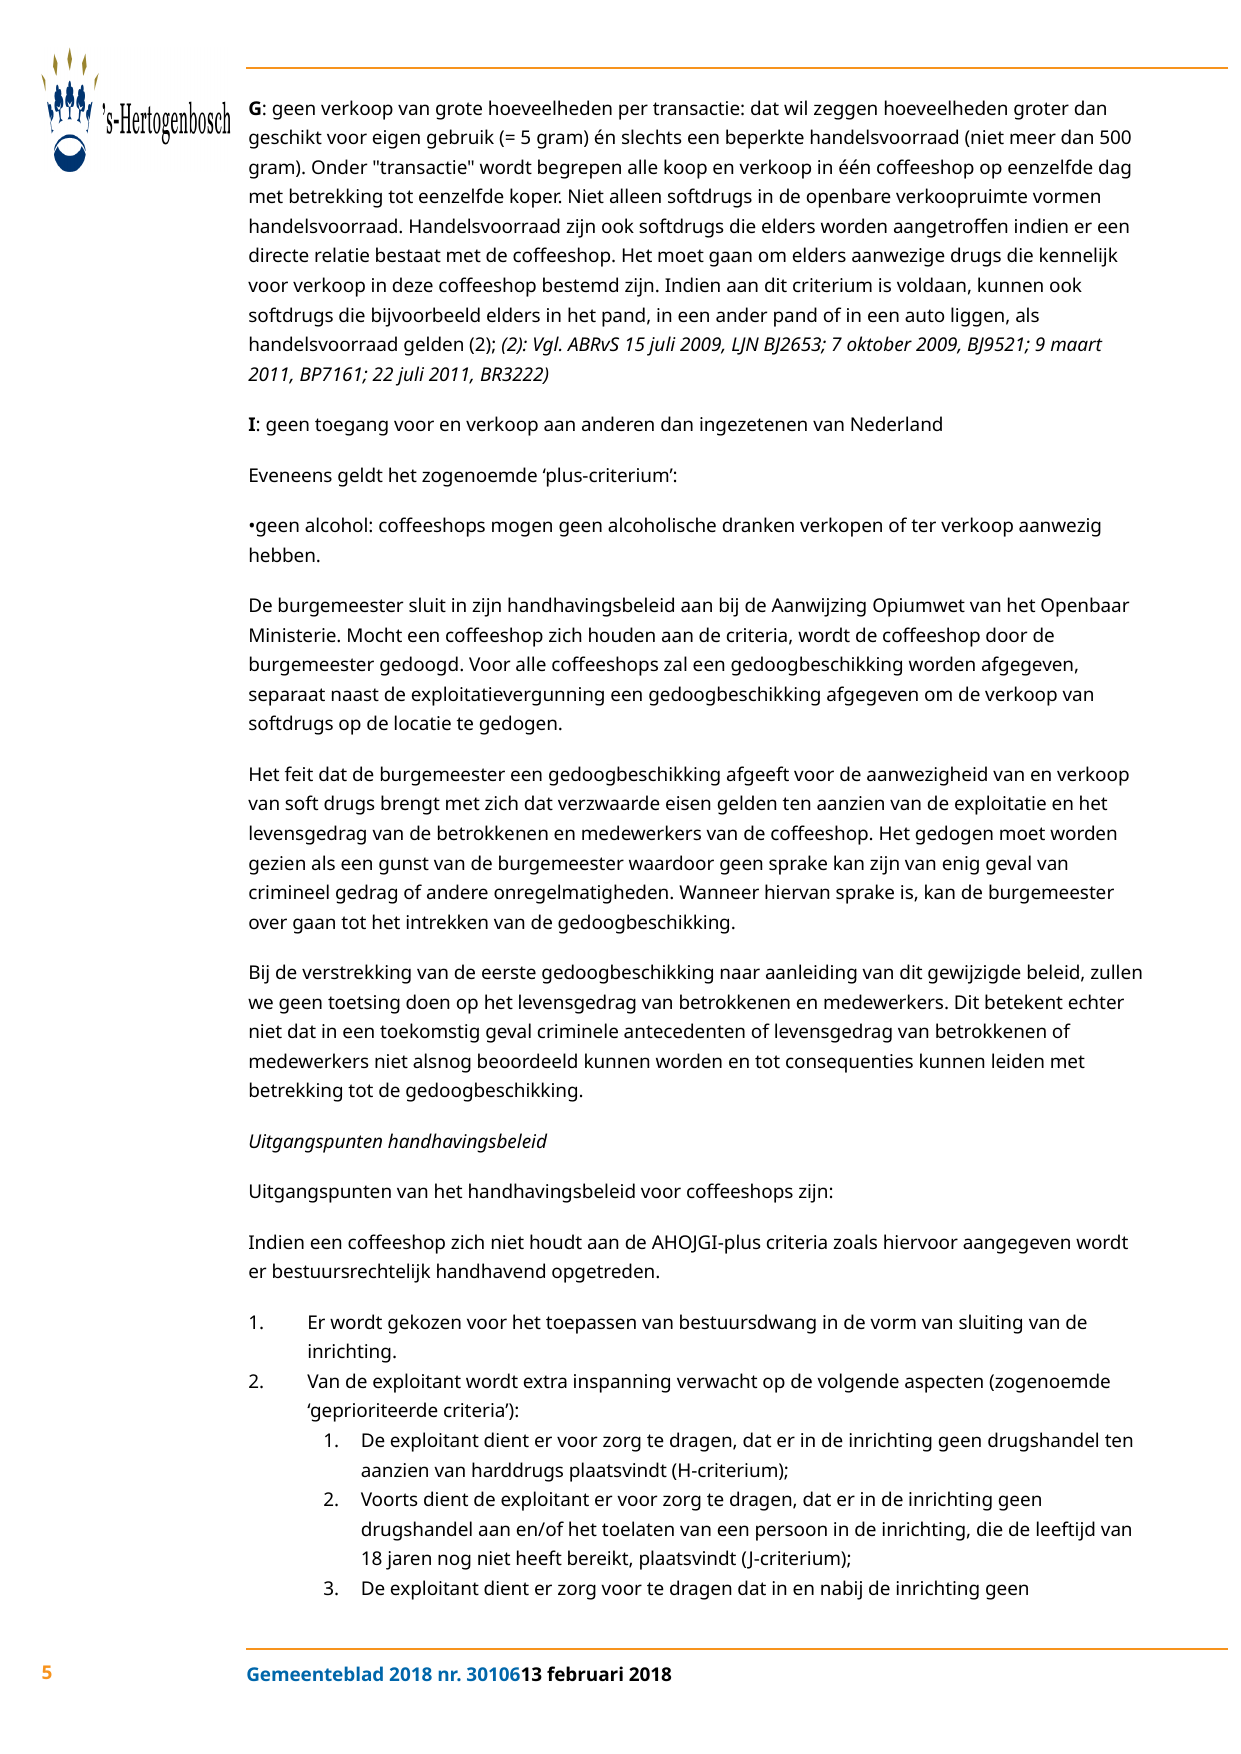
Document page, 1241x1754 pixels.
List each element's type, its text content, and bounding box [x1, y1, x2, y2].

text Uitgangspunten van het handhavingsbeleid voor coffeeshops zijn: [248, 1178, 1152, 1204]
text Eveneens geldt het zogenoemde ‘plus-criterium’: [248, 462, 1152, 488]
text Indien een coffeeshop zich niet houdt aan de AHOJGI-plus criteria zoals hiervoor aangegeven wordt er bestuursrechtelijk handhavend opgetreden. [248, 1229, 1152, 1284]
text Het feit dat de burgemeester een gedoogbeschikking afgeeft voor de aanwezigheid van en verkoop van soft drugs brengt met zich dat verzwaarde eisen gelden ten aanzien van de exploitatie en het levensgedrag van de betrokkenen en medewerkers van de coffeeshop. Het gedogen moet worden gezien als een gunst van de burgemeester waardoor geen sprake kan zijn van enig geval van crimineel gedrag of andere onregelmatigheden. Wanneer hiervan sprake is, kan de burgemeester over gaan tot het intrekken van de gedoogbeschikking. [248, 761, 1152, 935]
list De exploitant dient er zorg voor te dragen dat in en nabij de inrichting geen [323, 1575, 1152, 1601]
text G: geen verkoop van grote hoeveelheden per transactie: dat wil zeggen hoeveelheden groter dan geschikt voor eigen gebruik (= 5 gram) én slechts een beperkte handelsvoorraad (niet meer dan 500 gram). Onder "transactie" wordt begrepen alle koop en verkoop in één coffeeshop op eenzelfde dag met betrekking tot eenzelfde koper. Niet alleen softdrugs in de openbare verkoopruimte vormen handelsvoorraad. Handelsvoorraad zijn ook softdrugs die elders worden aangetroffen indien er een directe relatie bestaat met de coffeeshop. Het moet gaan om elders aanwezige drugs die kennelijk voor verkoop in deze coffeeshop bestemd zijn. Indien aan dit criterium is voldaan, kunnen ook softdrugs die bijvoorbeeld elders in het pand, in een ander pand of in een auto liggen, als handelsvoorraad gelden (2); (2): Vgl. ABRvS 15 juli 2009, LJN BJ2653; 7 oktober 2009, BJ9521; 9 maart 2011, BP7161; 22 juli 2011, BR3222) [248, 95, 1152, 387]
text I: geen toegang voor en verkoop aan anderen dan ingezetenen van Nederland [248, 411, 1152, 437]
list Voorts dient de exploitant er voor zorg te dragen, dat er in de inrichting geen drugshandel aan en/of het toelaten van een persoon in de inrichting, die de leeftijd van 18 jaren nog niet heeft bereikt, plaatsvindt (J-criterium); [323, 1486, 1152, 1571]
text •geen alcohol: coffeeshops mogen geen alcoholische dranken verkopen of ter verkoop aanwezig hebben. [248, 512, 1152, 568]
list De exploitant dient er voor zorg te dragen, dat er in de inrichting geen drugshandel ten aanzien van harddrugs plaatsvindt (H-criterium); [323, 1427, 1152, 1483]
list Er wordt gekozen voor het toepassen van bestuursdwang in de vorm van sluiting van de inrichting. [248, 1309, 1152, 1364]
text Bij de verstrekking van de eerste gedoogbeschikking naar aanleiding van dit gewijzigde beleid, zullen we geen toetsing doen op het levensgedrag van betrokkenen en medewerkers. Dit betekent echter niet dat in een toekomstig geval criminele antecedenten of levensgedrag van betrokkenen of medewerkers niet alsnog beoordeeld kunnen worden en tot consequenties kunnen leiden met betrekking tot de gedoogbeschikking. [248, 959, 1152, 1103]
text De burgemeester sluit in zijn handhavingsbeleid aan bij de Aanwijzing Opiumwet van het Openbaar Ministerie. Mocht een coffeeshop zich houden aan de criteria, wordt de coffeeshop door de burgemeester gedoogd. Voor alle coffeeshops zal een gedoogbeschikking worden afgegeven, separaat naast de exploitatievergunning een gedoogbeschikking afgegeven om de verkoop van softdrugs op de locatie te gedogen. [248, 592, 1152, 736]
text Uitgangspunten handhavingsbeleid [248, 1128, 1152, 1154]
picture [41, 47, 231, 172]
list Van de exploitant wordt extra inspanning verwacht op de volgende aspecten (zogenoemde ‘geprioriteerde criteria’): [248, 1368, 1152, 1423]
